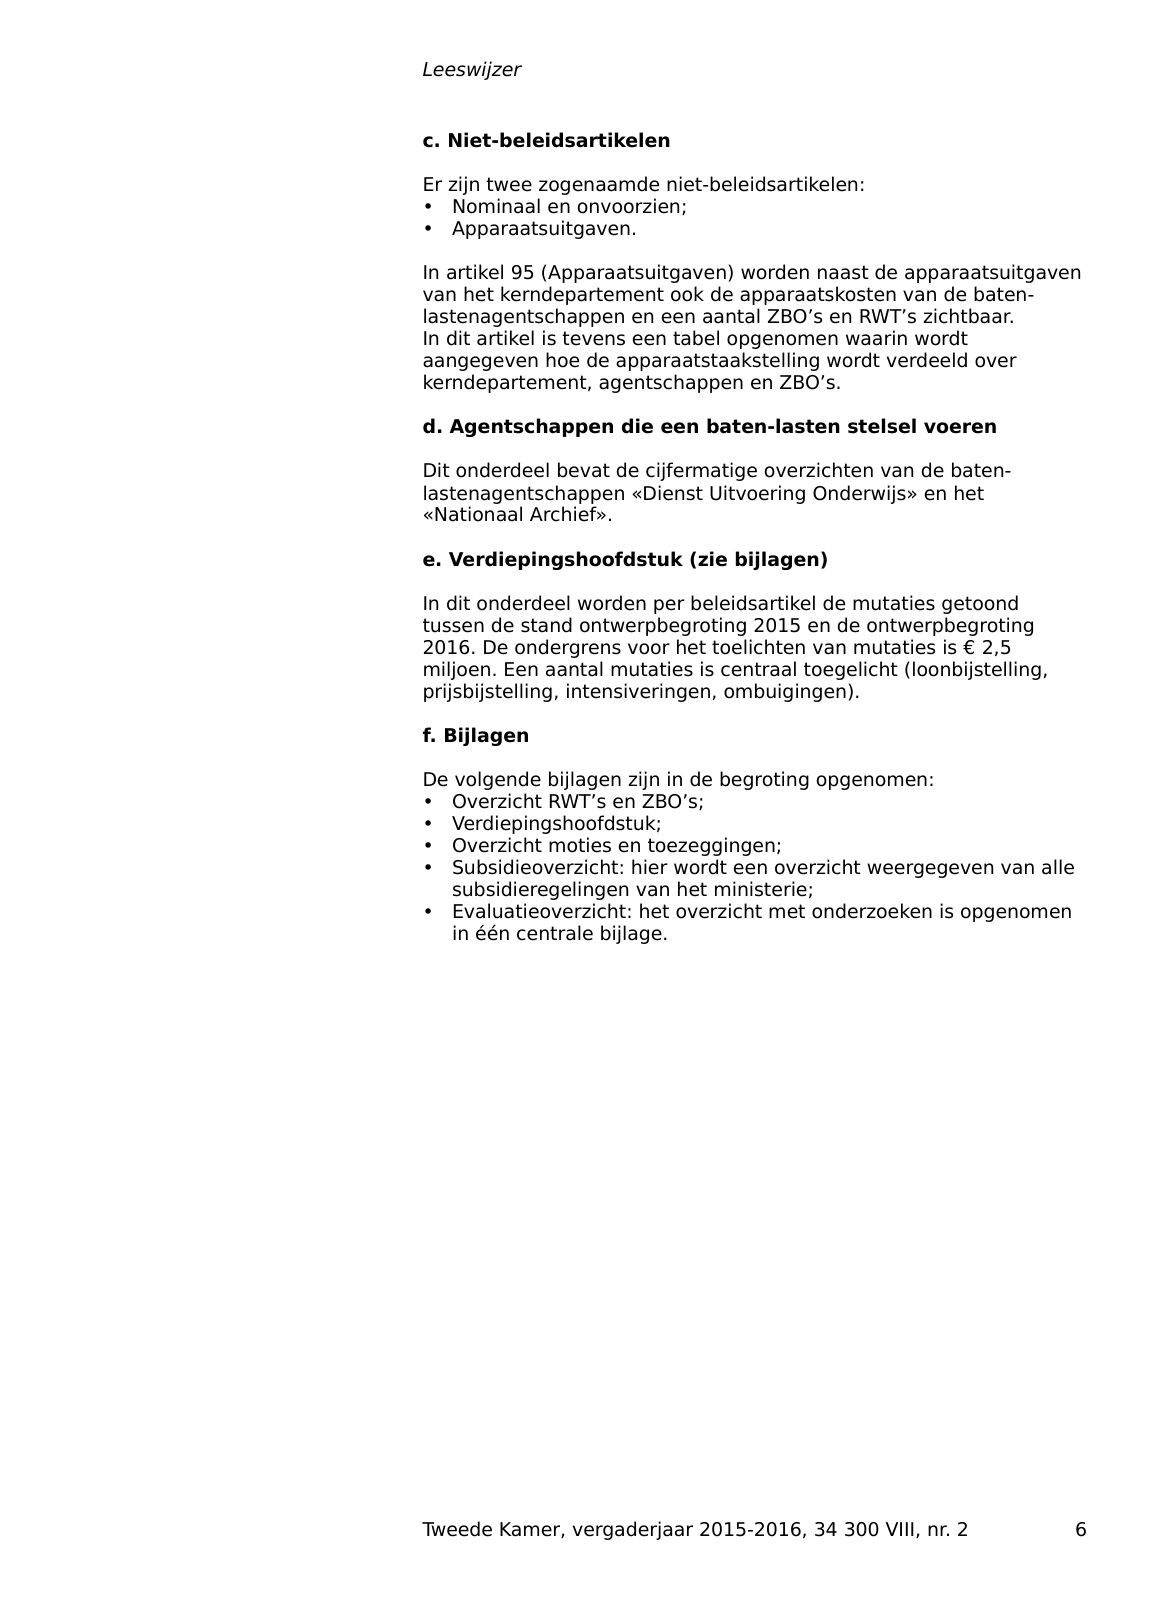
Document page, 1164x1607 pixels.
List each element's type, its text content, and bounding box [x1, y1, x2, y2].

text • Nominaal en onvoorzien; [422, 196, 1087, 218]
text In dit artikel is tevens een tabel opgenomen waarin wordt aangegeven hoe de apparaatstaakstelling wordt verdeeld over kerndepartement, agentschappen en ZBO’s. [422, 328, 1087, 394]
subtitle d. Agentschappen die een baten-lasten stelsel voeren [422, 416, 1087, 438]
text • Apparaatsuitgaven. [422, 218, 1087, 240]
text Er zijn twee zogenaamde niet-beleidsartikelen: [422, 174, 1087, 196]
text In artikel 95 (Apparaatsuitgaven) worden naast de apparaatsuitgaven van het kerndepartement ook de apparaatskosten van de baten-lastenagentschappen en een aantal ZBO’s en RWT’s zichtbaar. [422, 262, 1087, 328]
text Dit onderdeel bevat de cijfermatige overzichten van de baten-lastenagentschappen «Dienst Uitvoering Onderwijs» en het «Nationaal Archief». [422, 460, 1087, 526]
text De volgende bijlagen zijn in de begroting opgenomen: [422, 769, 1087, 791]
text • Subsidieoverzicht: hier wordt een overzicht weergegeven van alle subsidieregelingen van het ministerie; [422, 857, 1087, 901]
text • Verdiepingshoofdstuk; [422, 813, 1087, 835]
subtitle f. Bijlagen [422, 725, 1087, 747]
text • Overzicht RWT’s en ZBO’s; [422, 791, 1087, 813]
subtitle e. Verdiepingshoofdstuk (zie bijlagen) [422, 548, 1087, 571]
text In dit onderdeel worden per beleidsartikel de mutaties getoond tussen de stand ontwerpbegroting 2015 en de ontwerpbegroting 2016. De ondergrens voor het toelichten van mutaties is € 2,5 miljoen. Een aantal mutaties is centraal toegelicht (loonbijstelling, prijsbijstelling, intensiveringen, ombuigingen). [422, 593, 1087, 703]
text • Overzicht moties en toezeggingen; [422, 835, 1087, 857]
text • Evaluatieoverzicht: het overzicht met onderzoeken is opgenomen in één centrale bijlage. [422, 901, 1087, 945]
subtitle c. Niet-beleidsartikelen [422, 130, 1087, 152]
